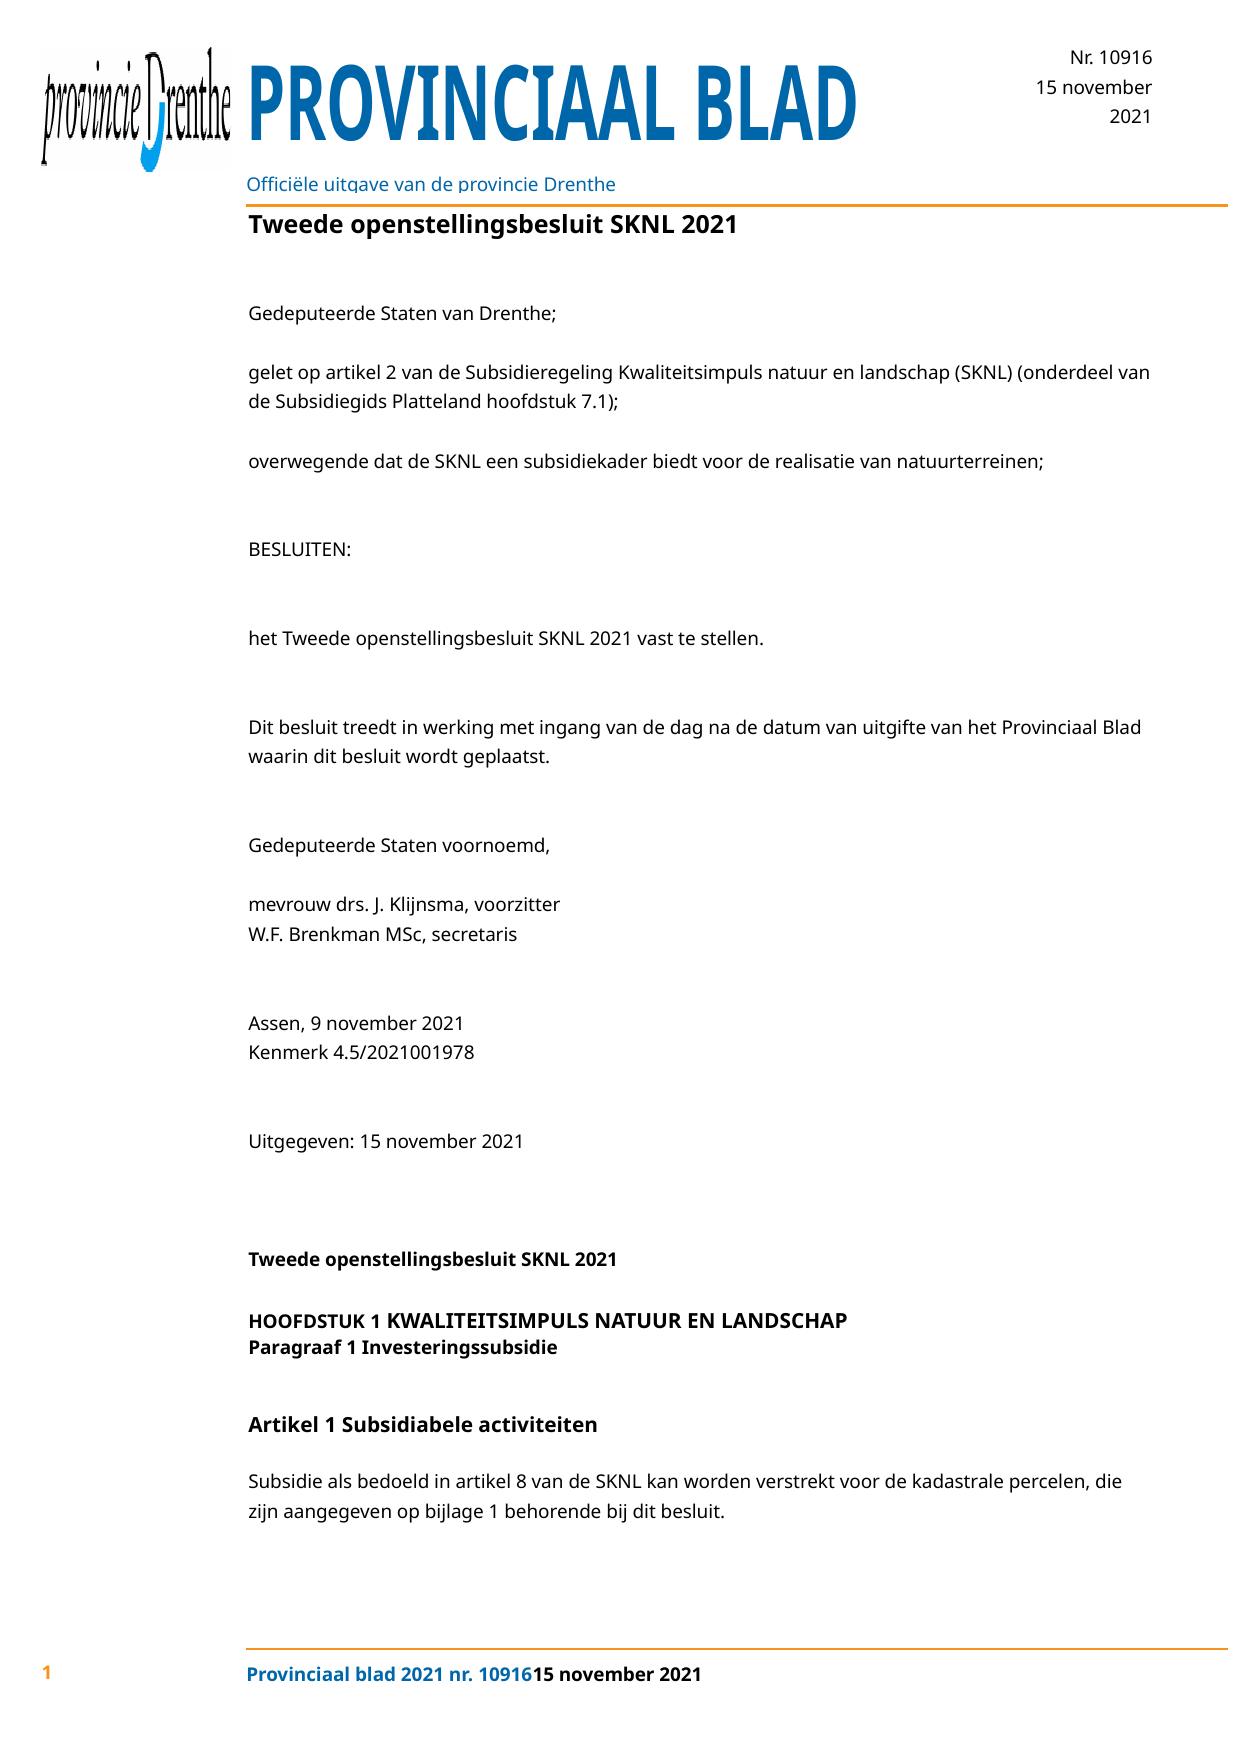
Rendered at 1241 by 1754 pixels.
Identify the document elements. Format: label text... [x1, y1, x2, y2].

picture [41, 47, 231, 172]
text Tweede openstellingsbesluit SKNL 2021 [248, 207, 1152, 241]
text Gedeputeerde Staten van Drenthe; [248, 300, 1152, 326]
text het Tweede openstellingsbesluit SKNL 2021 vast te stellen. [248, 625, 1152, 651]
text Gedeputeerde Staten voornoemd, [248, 832, 1152, 858]
text overwegende dat de SKNL een subsidiekader biedt voor de realisatie van natuurterreinen; [248, 448, 1152, 473]
text Kenmerk 4.5/2021001978 [248, 1039, 1152, 1065]
text Uitgegeven: 15 november 2021 [248, 1128, 1152, 1154]
text W.F. Brenkman MSc, secretaris [248, 921, 1152, 947]
text Subsidie als bedoeld in artikel 8 van de SKNL kan worden verstrekt voor de kadastrale percelen, die zijn aangegeven op bijlage 1 behorende bij dit besluit. [248, 1468, 1152, 1524]
text Paragraaf 1 Investeringssubsidie [248, 1334, 1152, 1360]
text BESLUITEN: [248, 537, 1152, 562]
text HOOFDSTUK 1 KWALITEITSIMPULS NATUUR EN LANDSCHAP [248, 1306, 1152, 1334]
text Assen, 9 november 2021 [248, 1010, 1152, 1036]
text Dit besluit treedt in werking met ingang van de dag na de datum van uitgifte van het Provinciaal Blad waarin dit besluit wordt geplaatst. [248, 714, 1152, 769]
text Artikel 1 Subsidiabele activiteiten [248, 1410, 1152, 1439]
text mevrouw drs. J. Klijnsma, voorzitter [248, 892, 1152, 917]
text Tweede openstellingsbesluit SKNL 2021 [248, 1247, 1152, 1272]
text gelet op artikel 2 van de Subsidieregeling Kwaliteitsimpuls natuur en landschap (SKNL) (onderdeel van de Subsidiegids Platteland hoofdstuk 7.1); [248, 359, 1152, 414]
